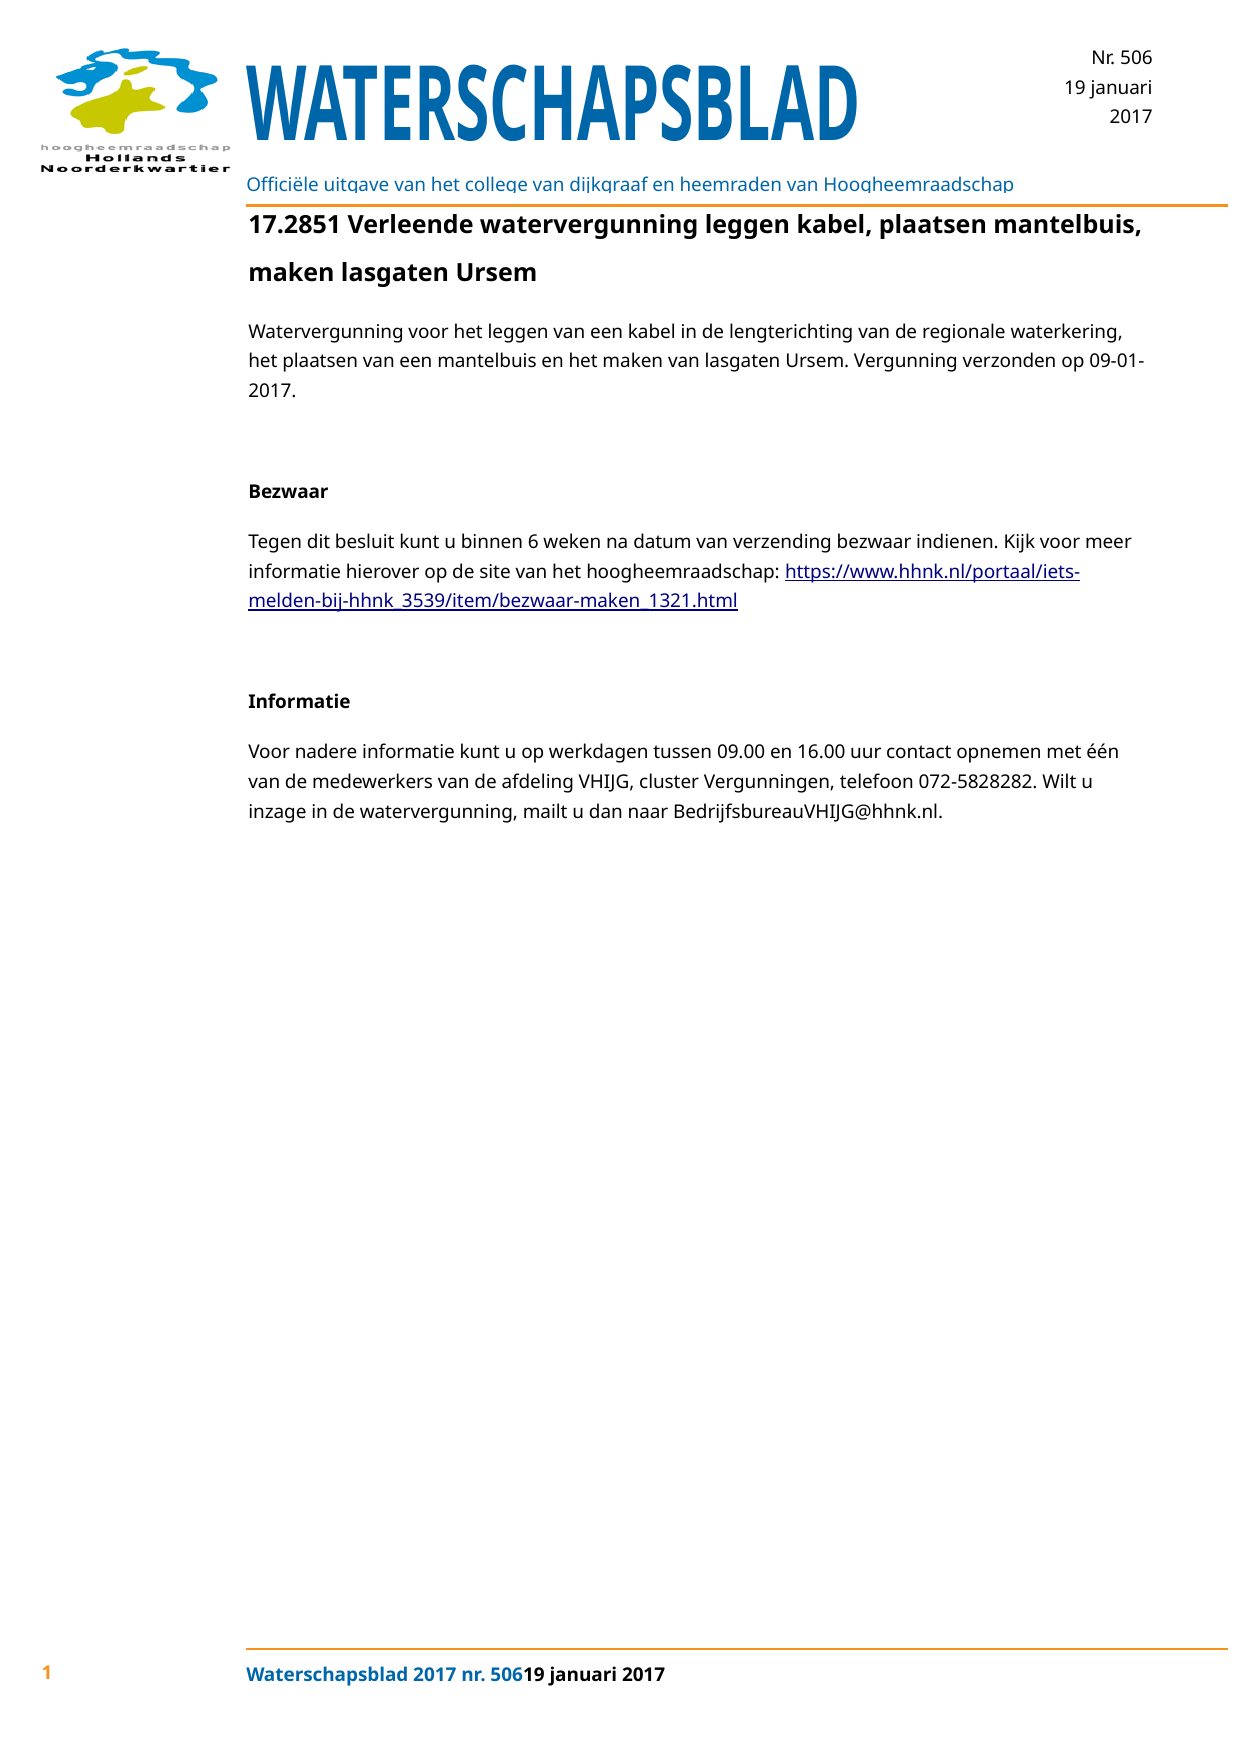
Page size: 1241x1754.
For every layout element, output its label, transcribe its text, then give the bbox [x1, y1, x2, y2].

text Tegen dit besluit kunt u binnen 6 weken na datum van verzending bezwaar indienen. Kijk voor meer informatie hierover op de site van het hoogheemraadschap: https://www.hhnk.nl/portaal/iets-melden-bij-hhnk_3539/item/bezwaar-maken_1321.html [248, 528, 1152, 613]
text 17.2851 Verleende watervergunning leggen kabel, plaatsen mantelbuis, maken lasgaten Ursem [248, 207, 1152, 288]
text Voor nadere informatie kunt u op werkdagen tussen 09.00 en 16.00 uur contact opnemen met één van de medewerkers van de afdeling VHIJG, cluster Vergunningen, telefoon 072-5828282. Wilt u inzage in de watervergunning, mailt u dan naar BedrijfsbureauVHIJG@hhnk.nl. [248, 739, 1152, 824]
text Bezwaar [248, 478, 1152, 504]
text Informatie [248, 688, 1152, 714]
text Watervergunning voor het leggen van een kabel in de lengterichting van de regionale waterkering, het plaatsen van een mantelbuis en het maken van lasgaten Ursem. Vergunning verzonden op 09-01-2017. [248, 318, 1152, 403]
picture [41, 47, 231, 172]
